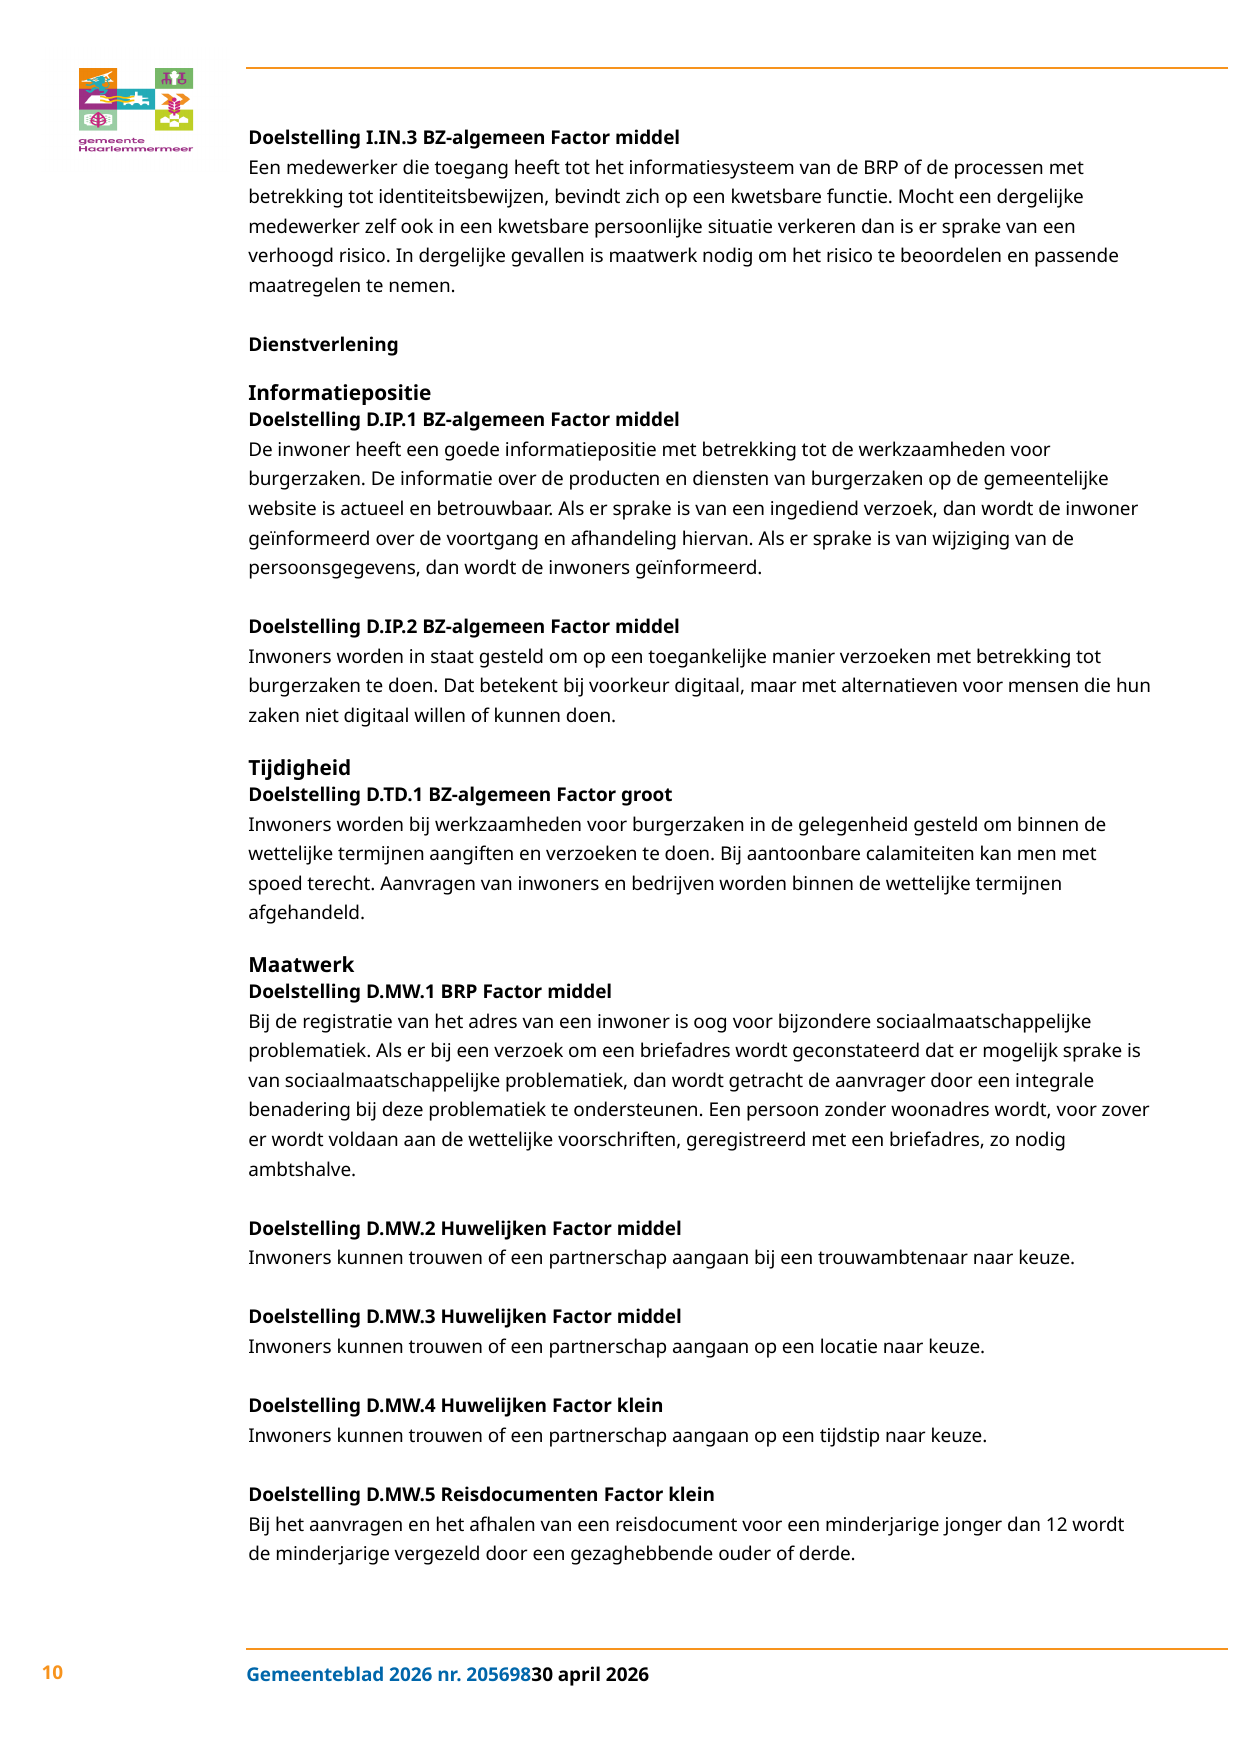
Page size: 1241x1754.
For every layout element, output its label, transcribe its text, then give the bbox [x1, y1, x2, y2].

text Inwoners worden bij werkzaamheden voor burgerzaken in de gelegenheid gesteld om binnen de wettelijke termijnen aangiften en verzoeken te doen. Bij aantoonbare calamiteiten kan men met spoed terecht. Aanvragen van inwoners en bedrijven worden binnen de wettelijke termijnen afgehandeld. [248, 811, 1152, 925]
text Doelstelling D.MW.2 Huwelijken Factor middel [248, 1215, 1152, 1241]
text De inwoner heeft een goede informatiepositie met betrekking tot de werkzaamheden voor burgerzaken. De informatie over de producten en diensten van burgerzaken op de gemeentelijke website is actueel en betrouwbaar. Als er sprake is van een ingediend verzoek, dan wordt de inwoner geïnformeerd over de voortgang en afhandeling hiervan. Als er sprake is van wijziging van de persoonsgegevens, dan wordt de inwoners geïnformeerd. [248, 436, 1152, 580]
text Doelstelling D.MW.4 Huwelijken Factor klein [248, 1392, 1152, 1418]
text Doelstelling I.IN.3 BZ-algemeen Factor middel [248, 124, 1152, 150]
text Doelstelling D.IP.2 BZ-algemeen Factor middel [248, 613, 1152, 639]
text Informatiepositie [248, 378, 1152, 406]
text Maatwerk [248, 950, 1152, 978]
text Een medewerker die toegang heeft tot het informatiesysteem van de BRP of de processen met betrekking tot identiteitsbewijzen, bevindt zich op een kwetsbare functie. Mocht een dergelijke medewerker zelf ook in een kwetsbare persoonlijke situatie verkeren dan is er sprake van een verhoogd risico. In dergelijke gevallen is maatwerk nodig om het risico te beoordelen en passende maatregelen te nemen. [248, 154, 1152, 298]
text Tijdigheid [248, 753, 1152, 781]
text Dienstverlening [248, 331, 1152, 357]
text Bij het aanvragen en het afhalen van een reisdocument voor een minderjarige jonger dan 12 wordt de minderjarige vergezeld door een gezaghebbende ouder of derde. [248, 1511, 1152, 1566]
picture [41, 47, 231, 172]
text Doelstelling D.TD.1 BZ-algemeen Factor groot [248, 781, 1152, 807]
text Doelstelling D.MW.1 BRP Factor middel [248, 978, 1152, 1004]
text Doelstelling D.MW.5 Reisdocumenten Factor klein [248, 1481, 1152, 1507]
text Doelstelling D.IP.1 BZ-algemeen Factor middel [248, 406, 1152, 432]
text Bij de registratie van het adres van een inwoner is oog voor bijzondere sociaalmaatschappelijke problematiek. Als er bij een verzoek om een briefadres wordt geconstateerd dat er mogelijk sprake is van sociaalmaatschappelijke problematiek, dan wordt getracht de aanvrager door een integrale benadering bij deze problematiek te ondersteunen. Een persoon zonder woonadres wordt, voor zover er wordt voldaan aan de wettelijke voorschriften, geregistreerd met een briefadres, zo nodig ambtshalve. [248, 1008, 1152, 1182]
text Doelstelling D.MW.3 Huwelijken Factor middel [248, 1304, 1152, 1329]
text Inwoners kunnen trouwen of een partnerschap aangaan bij een trouwambtenaar naar keuze. [248, 1244, 1152, 1270]
text Inwoners kunnen trouwen of een partnerschap aangaan op een locatie naar keuze. [248, 1333, 1152, 1359]
text Inwoners kunnen trouwen of een partnerschap aangaan op een tijdstip naar keuze. [248, 1422, 1152, 1448]
text Inwoners worden in staat gesteld om op een toegankelijke manier verzoeken met betrekking tot burgerzaken te doen. Dat betekent bij voorkeur digitaal, maar met alternatieven voor mensen die hun zaken niet digitaal willen of kunnen doen. [248, 643, 1152, 728]
